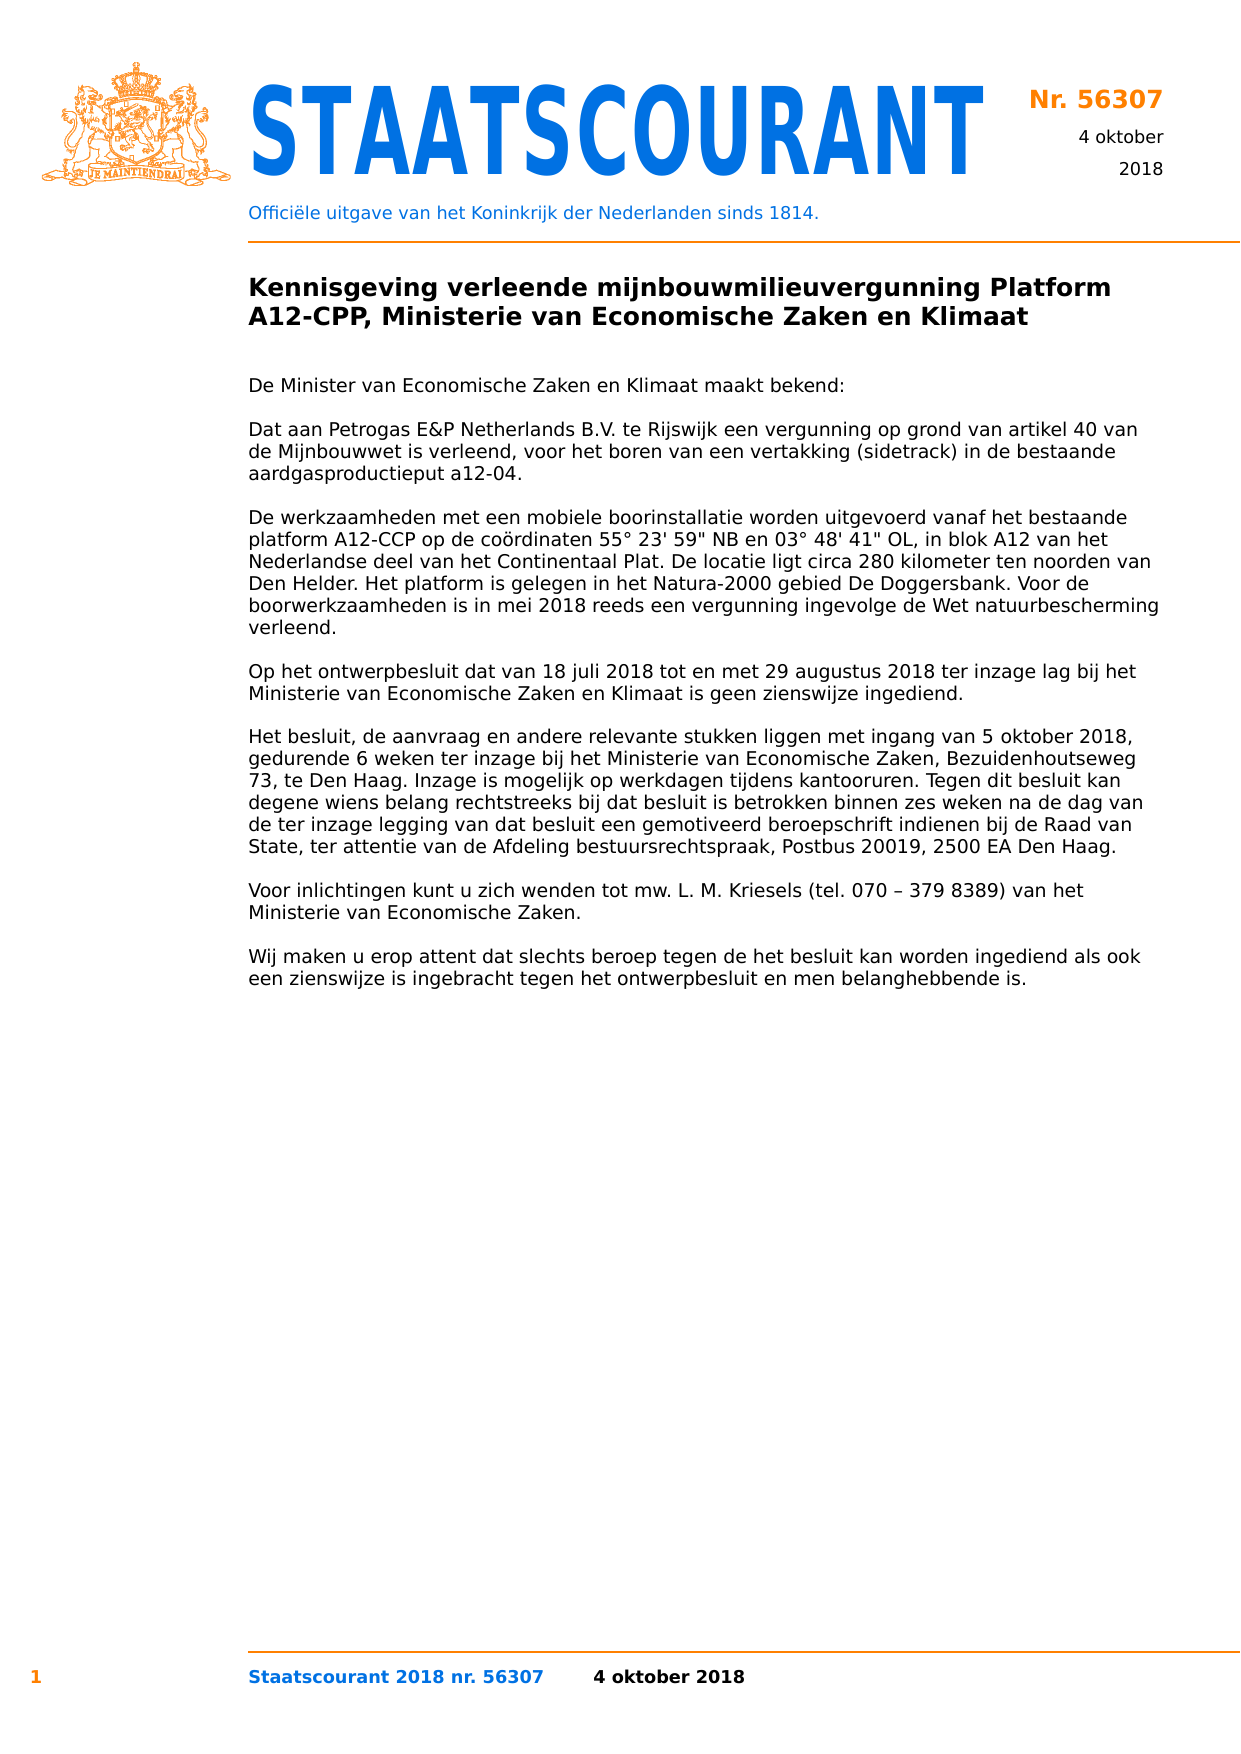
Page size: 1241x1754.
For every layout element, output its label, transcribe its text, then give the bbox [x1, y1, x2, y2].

table_cell 2018 [998, 153, 1240, 203]
table_header [25, 62, 248, 241]
picture [41, 62, 231, 186]
table_header Nr. 56307 [998, 62, 1240, 121]
text De Minister van Economische Zaken en Klimaat maakt bekend: [248, 375, 1163, 397]
text Wij maken u erop attent dat slechts beroep tegen de het besluit kan worden ingediend als ook een zienswijze is ingebracht tegen het ontwerpbesluit en men belanghebbende is. [248, 946, 1163, 990]
table_header STAATSCOURANT [248, 62, 998, 203]
text Dat aan Petrogas E&P Netherlands B.V. te Rijswijk een vergunning op grond van artikel 40 van de Mijnbouwwet is verleend, voor het boren van een vertakking (sidetrack) in de bestaande aardgasproductieput a12-04. [248, 419, 1163, 485]
table_cell 4 oktober [998, 121, 1240, 153]
subtitle Kennisgeving verleende mijnbouwmilieuvergunning Platform A12-CPP, Ministerie van Economische Zaken en Klimaat [248, 273, 1163, 331]
text Voor inlichtingen kunt u zich wenden tot mw. L. M. Kriesels (tel. 070 – 379 8389) van het Ministerie van Economische Zaken. [248, 880, 1163, 924]
text De werkzaamheden met een mobiele boorinstallatie worden uitgevoerd vanaf het bestaande platform A12-CCP op de coördinaten 55° 23' 59" NB en 03° 48' 41" OL, in blok A12 van het Nederlandse deel van het Continentaal Plat. De locatie ligt circa 280 kilometer ten noorden van Den Helder. Het platform is gelegen in het Natura-2000 gebied De Doggersbank. Voor de boorwerkzaamheden is in mei 2018 reeds een vergunning ingevolge de Wet natuurbescherming verleend. [248, 507, 1163, 639]
text Het besluit, de aanvraag en andere relevante stukken liggen met ingang van 5 oktober 2018, gedurende 6 weken ter inzage bij het Ministerie van Economische Zaken, Bezuidenhoutseweg 73, te Den Haag. Inzage is mogelijk op werkdagen tijdens kantooruren. Tegen dit besluit kan degene wiens belang rechtstreeks bij dat besluit is betrokken binnen zes weken na de dag van de ter inzage legging van dat besluit een gemotiveerd beroepschrift indienen bij de Raad van State, ter attentie van de Afdeling bestuursrechtspraak, Postbus 20019, 2500 EA Den Haag. [248, 726, 1163, 858]
table_cell Officiële uitgave van het Koninkrijk der Nederlanden sinds 1814. [248, 203, 1240, 241]
text Op het ontwerpbesluit dat van 18 juli 2018 tot en met 29 augustus 2018 ter inzage lag bij het Ministerie van Economische Zaken en Klimaat is geen zienswijze ingediend. [248, 661, 1163, 704]
